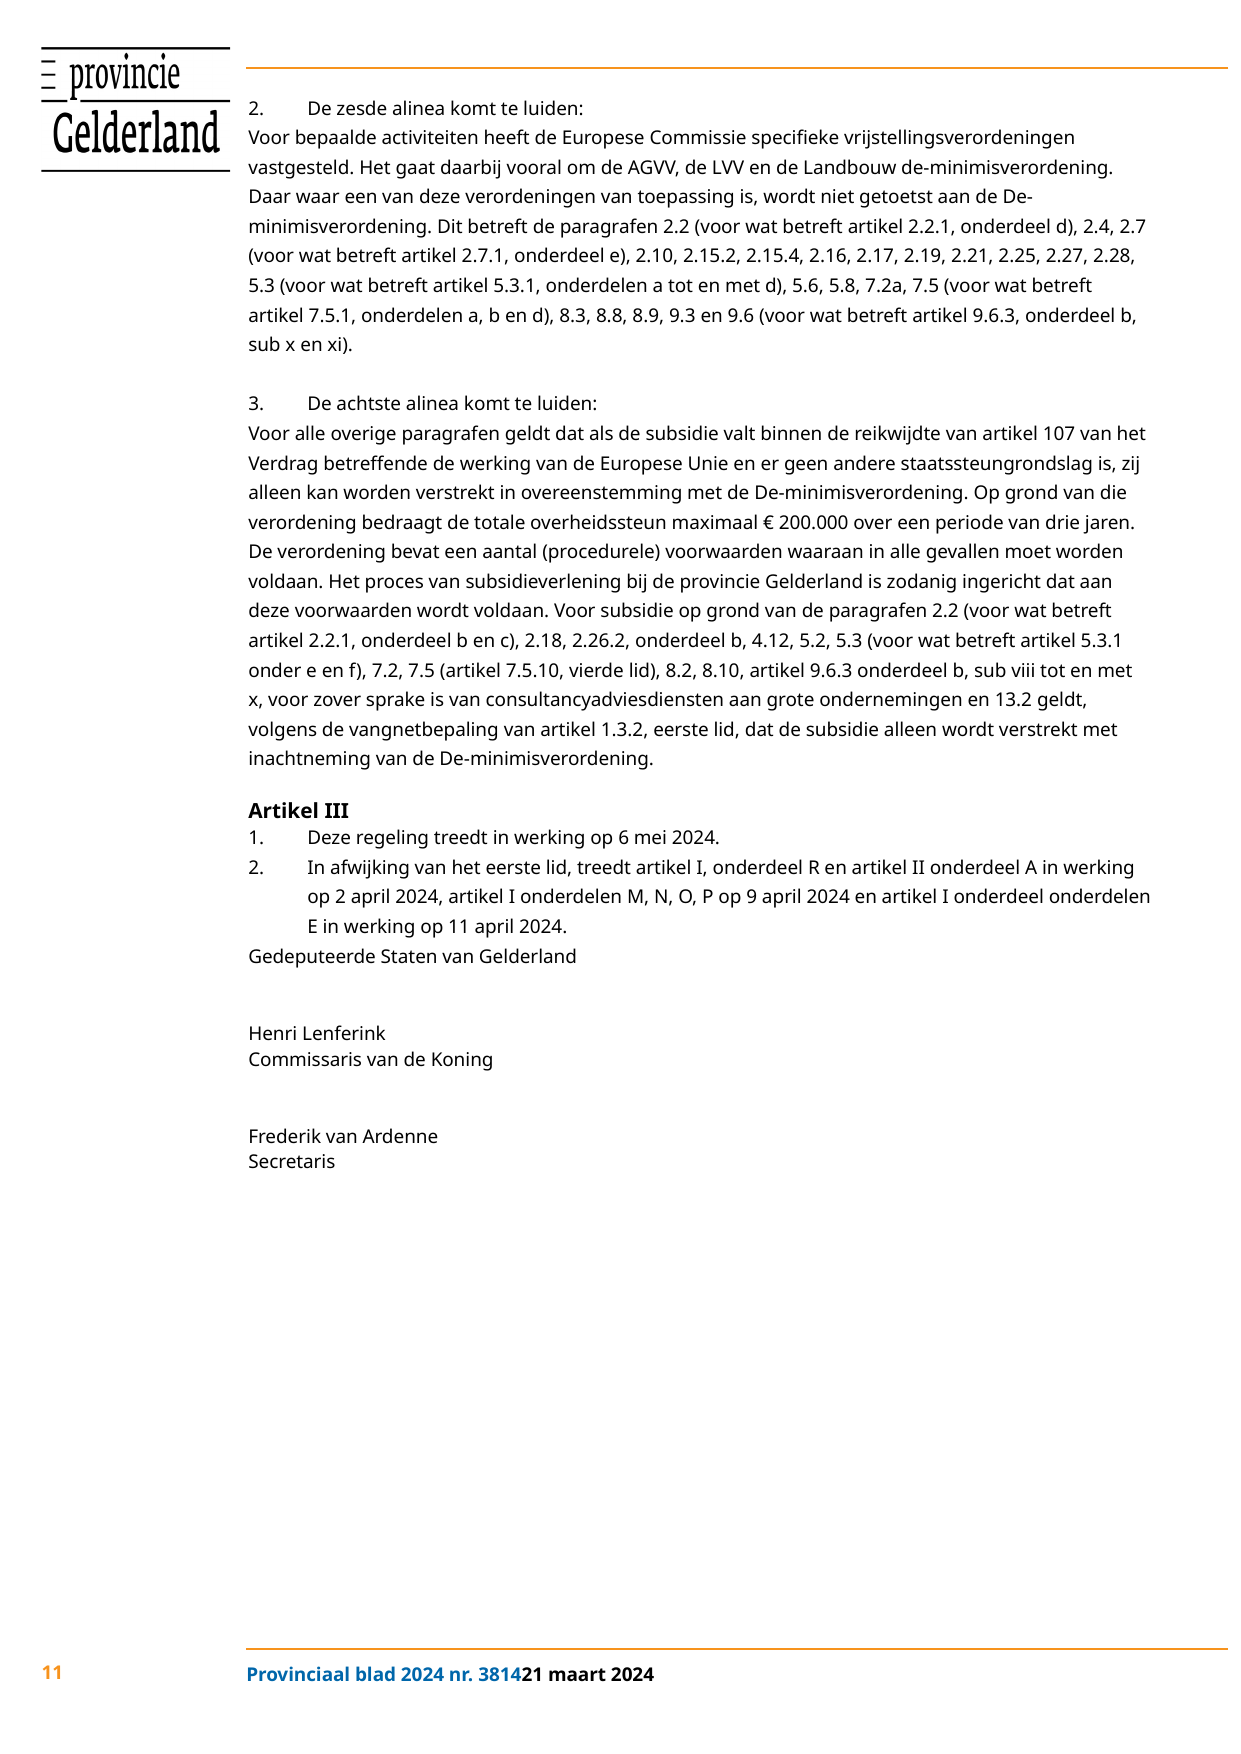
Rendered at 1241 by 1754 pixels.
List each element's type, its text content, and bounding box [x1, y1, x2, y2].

text Secretaris [248, 1149, 1152, 1174]
text Gedeputeerde Staten van Gelderland [248, 943, 1152, 968]
picture [41, 47, 231, 172]
text Voor bepaalde activiteiten heeft de Europese Commissie specifieke vrijstellingsverordeningen vastgesteld. Het gaat daarbij vooral om de AGVV, de LVV en de Landbouw de-minimisverordening. Daar waar een van deze verordeningen van toepassing is, wordt niet getoetst aan de De-minimisverordening. Dit betreft de paragrafen 2.2 (voor wat betreft artikel 2.2.1, onderdeel d), 2.4, 2.7 (voor wat betreft artikel 2.7.1, onderdeel e), 2.10, 2.15.2, 2.15.4, 2.16, 2.17, 2.19, 2.21, 2.25, 2.27, 2.28, 5.3 (voor wat betreft artikel 5.3.1, onderdelen a tot en met d), 5.6, 5.8, 7.2a, 7.5 (voor wat betreft artikel 7.5.1, onderdelen a, b en d), 8.3, 8.8, 8.9, 9.3 en 9.6 (voor wat betreft artikel 9.6.3, onderdeel b, sub x en xi). [248, 124, 1152, 357]
text Henri Lenferink [248, 1020, 1152, 1046]
list Deze regeling treedt in werking op 6 mei 2024. [248, 824, 1152, 850]
list In afwijking van het eerste lid, treedt artikel I, onderdeel R en artikel II onderdeel A in werking op 2 april 2024, artikel I onderdelen M, N, O, P op 9 april 2024 en artikel I onderdeel onderdelen E in werking op 11 april 2024. [248, 854, 1152, 939]
text Frederik van Ardenne [248, 1123, 1152, 1149]
text Artikel III [248, 796, 1152, 824]
list De achtste alinea komt te luiden: [248, 391, 1152, 416]
list De zesde alinea komt te luiden: [248, 95, 1152, 121]
text Voor alle overige paragrafen geldt dat als de subsidie valt binnen de reikwijdte van artikel 107 van het Verdrag betreffende de werking van de Europese Unie en er geen andere staatssteungrondslag is, zij alleen kan worden verstrekt in overeenstemming met de De-minimisverordening. Op grond van die verordening bedraagt de totale overheidssteun maximaal € 200.000 over een periode van drie jaren. De verordening bevat een aantal (procedurele) voorwaarden waaraan in alle gevallen moet worden voldaan. Het proces van subsidieverlening bij de provincie Gelderland is zodanig ingericht dat aan deze voorwaarden wordt voldaan. Voor subsidie op grond van de paragrafen 2.2 (voor wat betreft artikel 2.2.1, onderdeel b en c), 2.18, 2.26.2, onderdeel b, 4.12, 5.2, 5.3 (voor wat betreft artikel 5.3.1 onder e en f), 7.2, 7.5 (artikel 7.5.10, vierde lid), 8.2, 8.10, artikel 9.6.3 onderdeel b, sub viii tot en met x, voor zover sprake is van consultancyadviesdiensten aan grote ondernemingen en 13.2 geldt, volgens de vangnetbepaling van artikel 1.3.2, eerste lid, dat de subsidie alleen wordt verstrekt met inachtneming van de De-minimisverordening. [248, 420, 1152, 771]
text Commissaris van de Koning [248, 1046, 1152, 1071]
